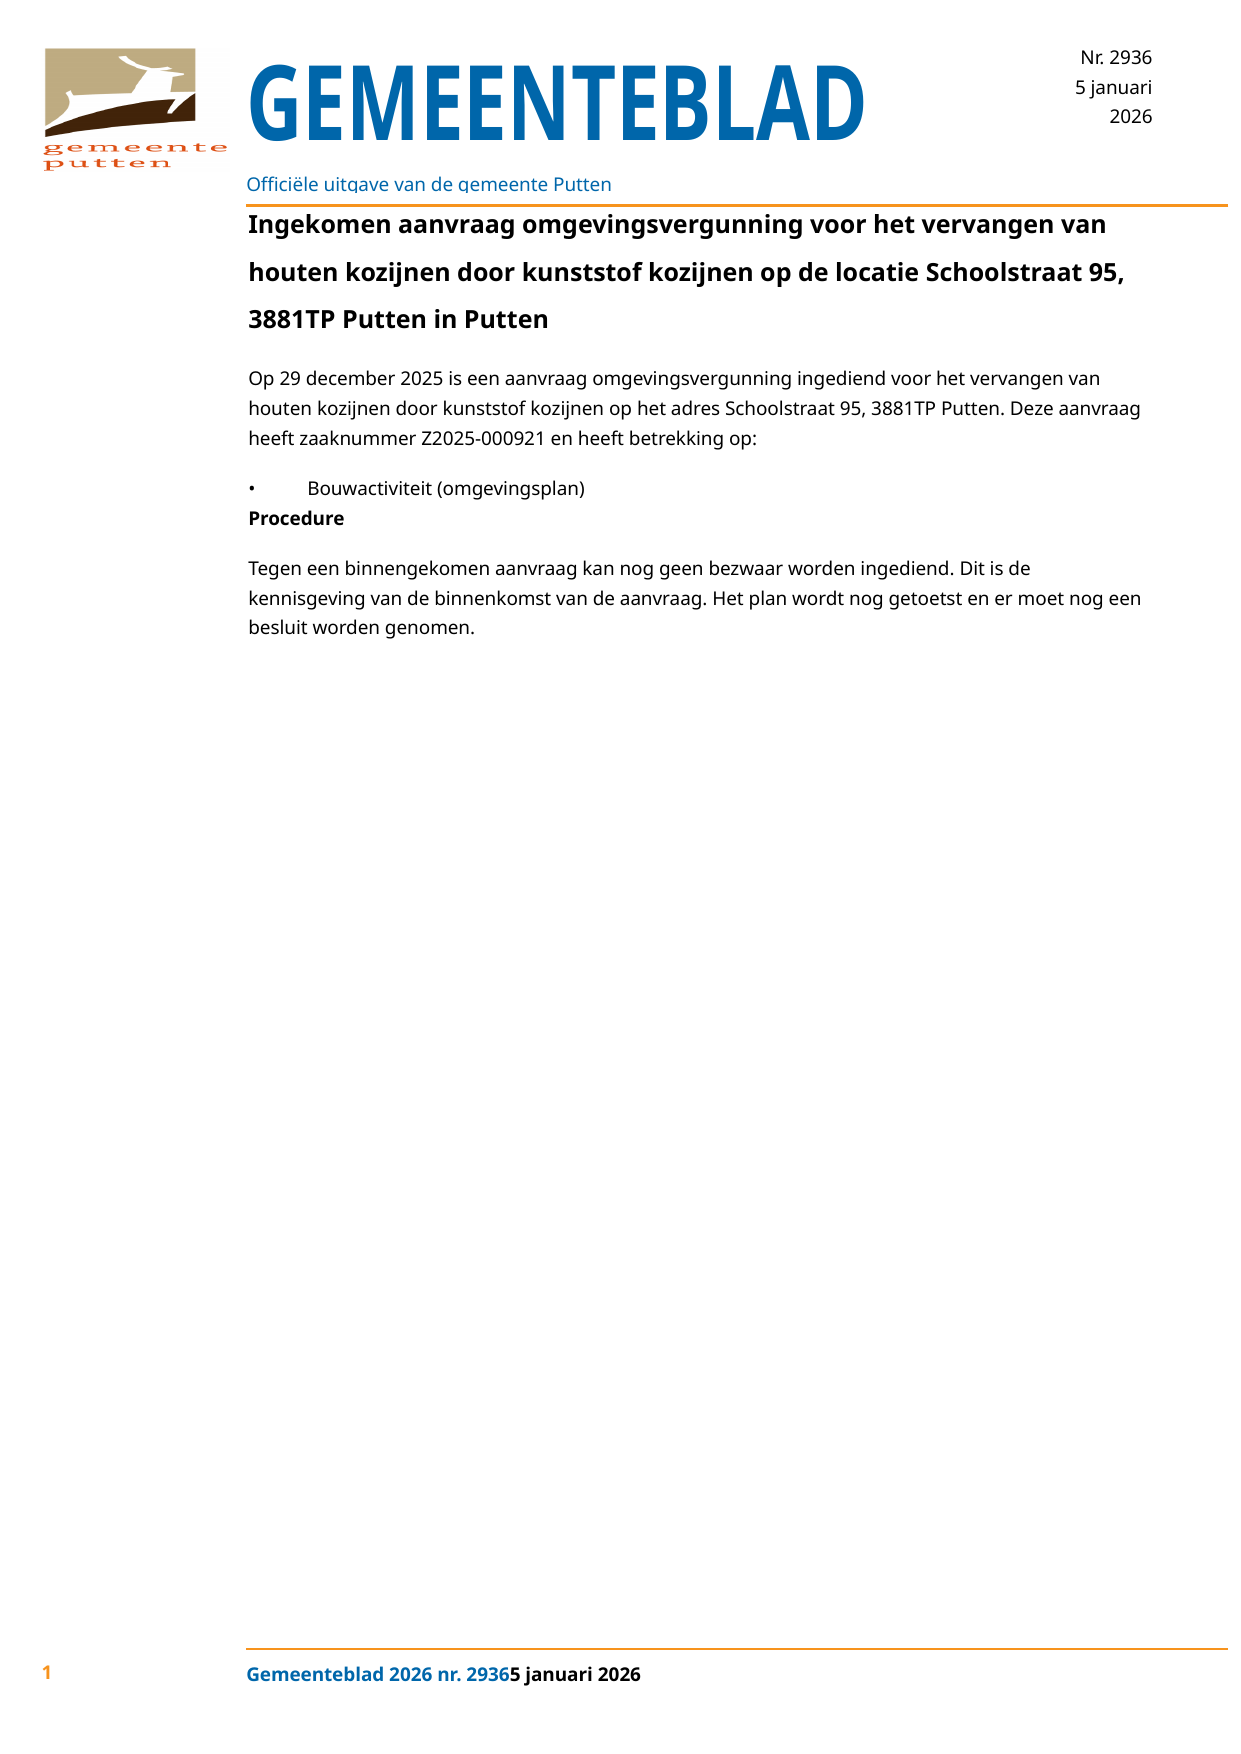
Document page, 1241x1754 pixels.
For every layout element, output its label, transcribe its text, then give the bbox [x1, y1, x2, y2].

text Procedure [248, 505, 1152, 530]
text Tegen een binnengekomen aanvraag kan nog geen bezwaar worden ingediend. Dit is de kennisgeving van de binnenkomst van de aanvraag. Het plan wordt nog getoetst en er moet nog een besluit worden genomen. [248, 555, 1152, 640]
list Bouwactiviteit (omgevingsplan) [248, 475, 1152, 501]
text Op 29 december 2025 is een aanvraag omgevingsvergunning ingediend voor het vervangen van houten kozijnen door kunststof kozijnen op het adres Schoolstraat 95, 3881TP Putten. Deze aanvraag heeft zaaknummer Z2025-000921 en heeft betrekking op: [248, 366, 1152, 450]
picture [41, 47, 231, 172]
text Ingekomen aanvraag omgevingsvergunning voor het vervangen van houten kozijnen door kunststof kozijnen op de locatie Schoolstraat 95, 3881TP Putten in Putten [248, 207, 1152, 336]
